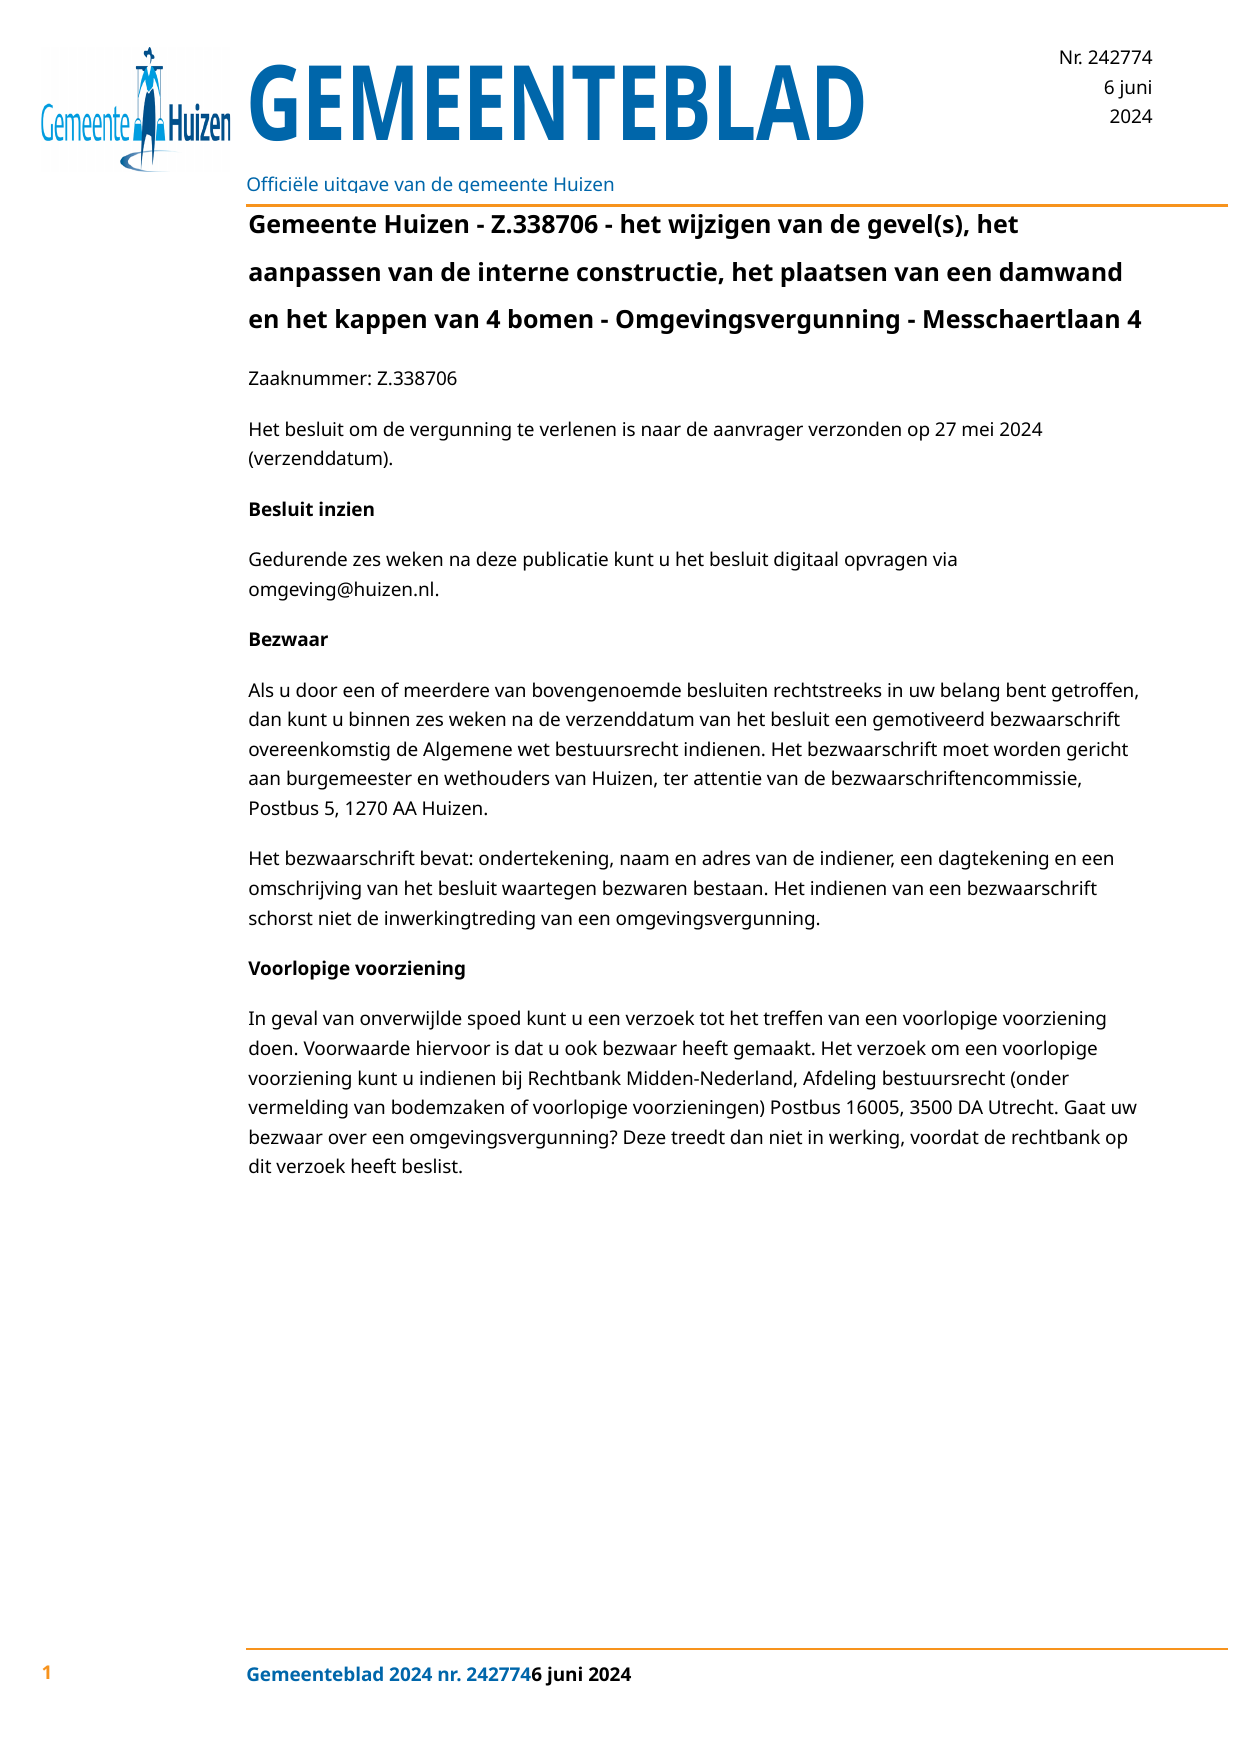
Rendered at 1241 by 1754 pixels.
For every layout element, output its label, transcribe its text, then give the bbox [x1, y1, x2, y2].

text Gedurende zes weken na deze publicatie kunt u het besluit digitaal opvragen via omgeving@huizen.nl. [248, 546, 1152, 602]
text Als u door een of meerdere van bovengenoemde besluiten rechtstreeks in uw belang bent getroffen, dan kunt u binnen zes weken na de verzenddatum van het besluit een gemotiveerd bezwaarschrift overeenkomstig de Algemene wet bestuursrecht indienen. Het bezwaarschrift moet worden gericht aan burgemeester en wethouders van Huizen, ter attentie van de bezwaarschriftencommissie, Postbus 5, 1270 AA Huizen. [248, 677, 1152, 821]
text Voorlopige voorziening [248, 955, 1152, 981]
text Besluit inzien [248, 496, 1152, 522]
text Het bezwaarschrift bevat: ondertekening, naam en adres van de indiener, een dagtekening en een omschrijving van het besluit waartegen bezwaren bestaan. Het indienen van een bezwaarschrift schorst niet de inwerkingtreding van een omgevingsvergunning. [248, 846, 1152, 930]
picture [41, 47, 231, 172]
text Zaaknummer: Z.338706 [248, 366, 1152, 391]
text In geval van onverwijlde spoed kunt u een verzoek tot het treffen van een voorlopige voorziening doen. Voorwaarde hiervoor is dat u ook bezwaar heeft gemaakt. Het verzoek om een voorlopige voorziening kunt u indienen bij Rechtbank Midden-Nederland, Afdeling bestuursrecht (onder vermelding van bodemzaken of voorlopige voorzieningen) Postbus 16005, 3500 DA Utrecht. Gaat uw bezwaar over een omgevingsvergunning? Deze treedt dan niet in werking, voordat de rechtbank op dit verzoek heeft beslist. [248, 1006, 1152, 1179]
text Bezwaar [248, 626, 1152, 652]
text Het besluit om de vergunning te verlenen is naar de aanvrager verzonden op 27 mei 2024 (verzenddatum). [248, 416, 1152, 471]
text Gemeente Huizen - Z.338706 - het wijzigen van de gevel(s), het aanpassen van de interne constructie, het plaatsen van een damwand en het kappen van 4 bomen - Omgevingsvergunning - Messchaertlaan 4 [248, 207, 1152, 336]
